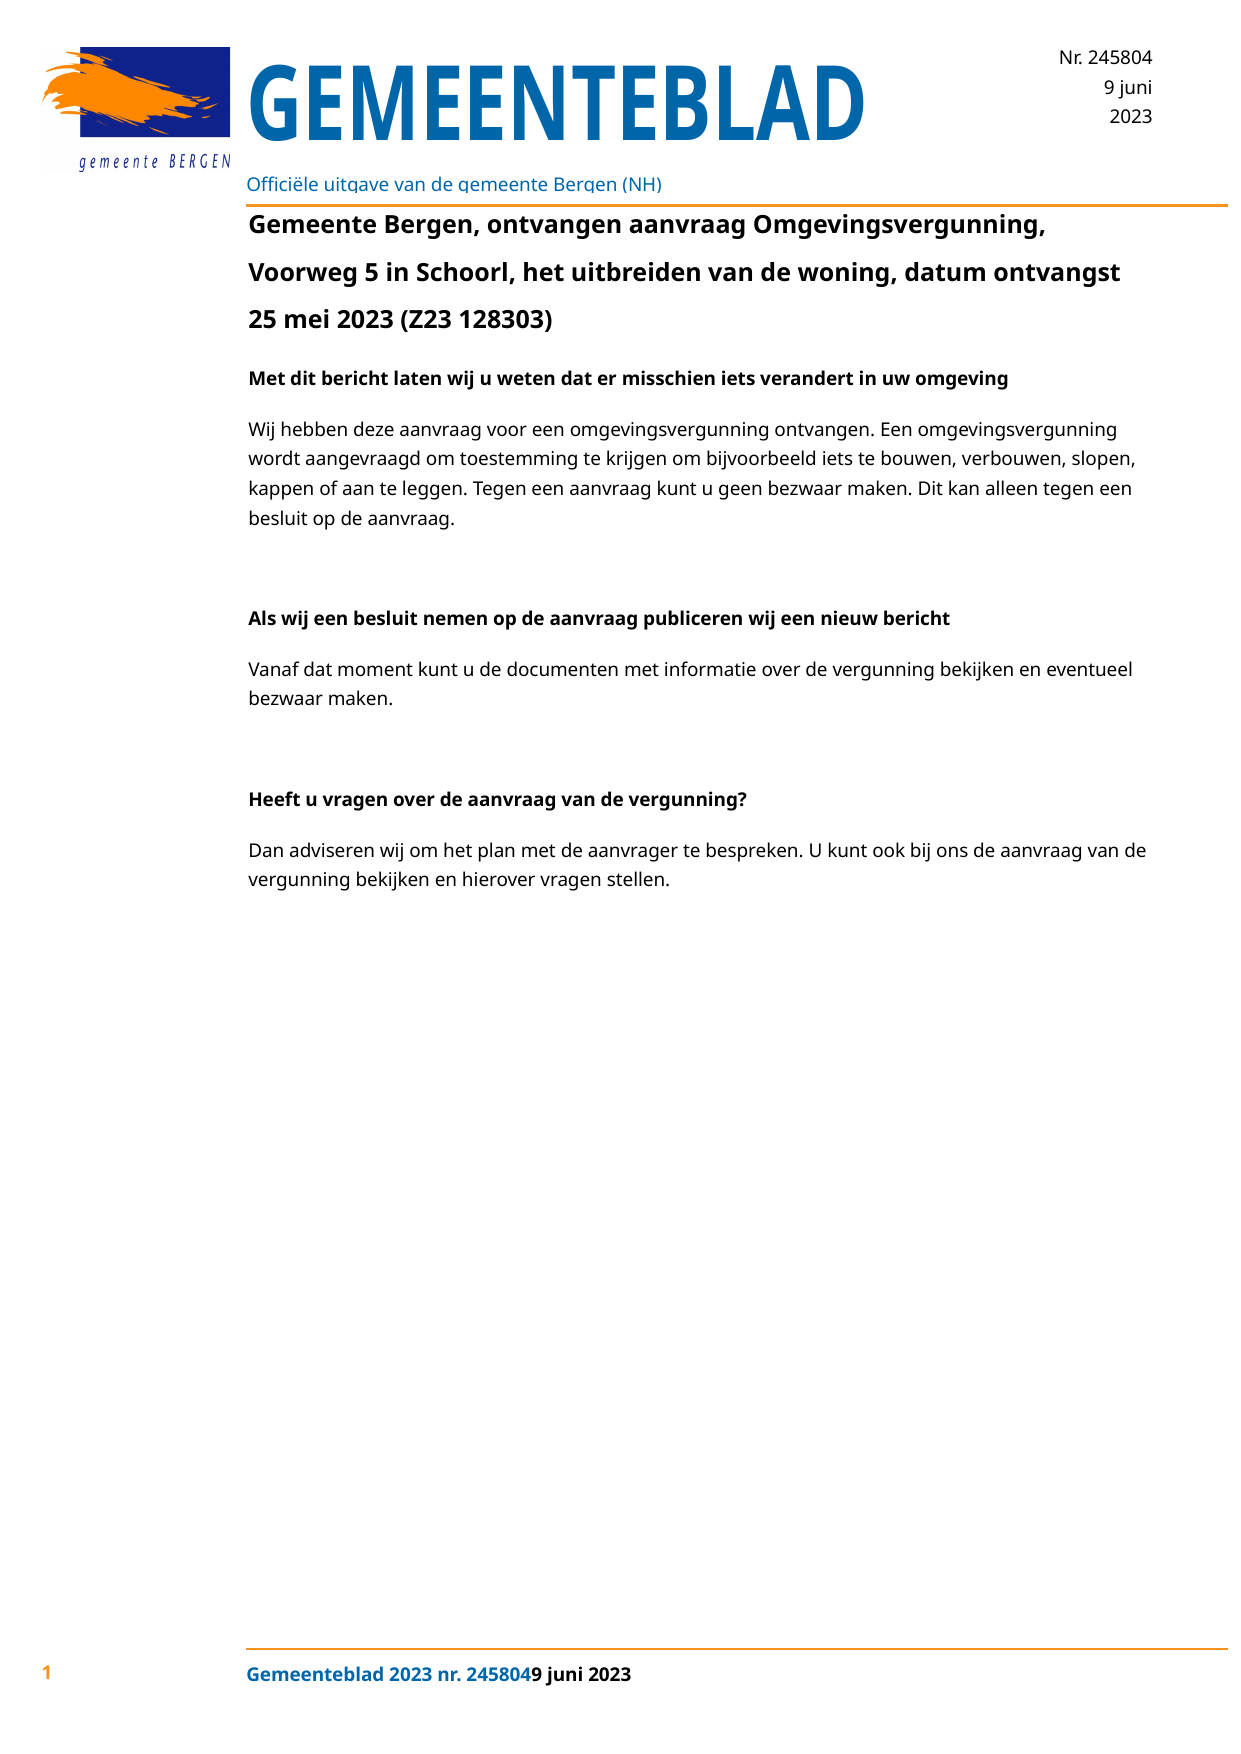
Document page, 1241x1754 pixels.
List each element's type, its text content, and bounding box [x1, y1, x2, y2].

text Dan adviseren wij om het plan met de aanvrager te bespreken. U kunt ook bij ons de aanvraag van de vergunning bekijken en hierover vragen stellen. [248, 837, 1152, 892]
text Wij hebben deze aanvraag voor een omgevingsvergunning ontvangen. Een omgevingsvergunning wordt aangevraagd om toestemming te krijgen om bijvoorbeeld iets te bouwen, verbouwen, slopen, kappen of aan te leggen. Tegen een aanvraag kunt u geen bezwaar maken. Dit kan alleen tegen een besluit op de aanvraag. [248, 416, 1152, 530]
text Met dit bericht laten wij u weten dat er misschien iets verandert in uw omgeving [248, 366, 1152, 391]
text Heeft u vragen over de aanvraag van de vergunning? [248, 786, 1152, 812]
picture [41, 47, 231, 172]
text Als wij een besluit nemen op de aanvraag publiceren wij een nieuw bericht [248, 606, 1152, 631]
text Vanaf dat moment kunt u de documenten met informatie over de vergunning bekijken en eventueel bezwaar maken. [248, 656, 1152, 711]
text Gemeente Bergen, ontvangen aanvraag Omgevingsvergunning, Voorweg 5 in Schoorl, het uitbreiden van de woning, datum ontvangst 25 mei 2023 (Z23 128303) [248, 207, 1152, 336]
